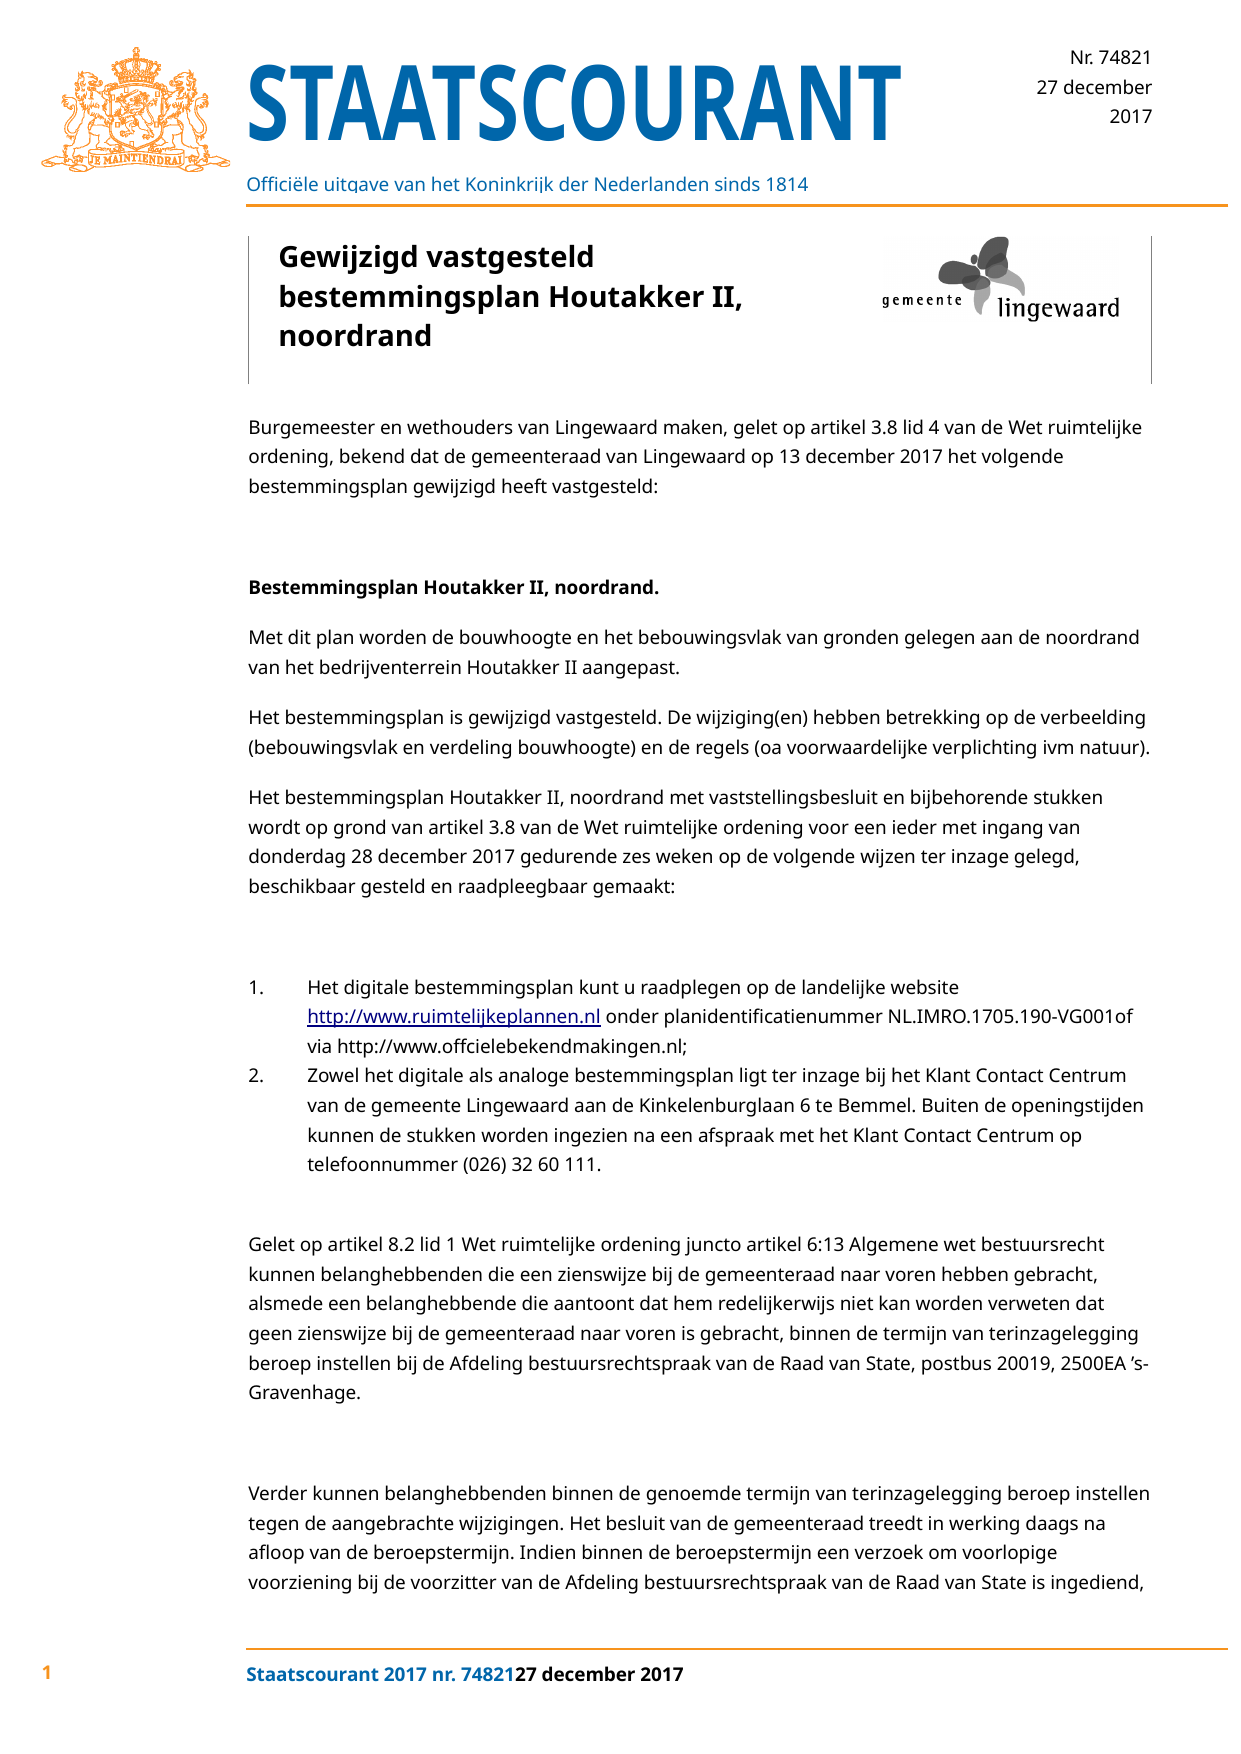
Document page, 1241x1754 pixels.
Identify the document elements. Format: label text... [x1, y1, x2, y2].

picture [41, 47, 231, 172]
text Burgemeester en wethouders van Lingewaard maken, gelet op artikel 3.8 lid 4 van de Wet ruimtelijke ordening, bekend dat de gemeenteraad van Lingewaard op 13 december 2017 het volgende bestemmingsplan gewijzigd heeft vastgesteld: [248, 414, 1152, 499]
text Gelet op artikel 8.2 lid 1 Wet ruimtelijke ordening juncto artikel 6:13 Algemene wet bestuursrecht kunnen belanghebbenden die een zienswijze bij de gemeenteraad naar voren hebben gebracht, alsmede een belanghebbende die aantoont dat hem redelijkerwijs niet kan worden verweten dat geen zienswijze bij de gemeenteraad naar voren is gebracht, binnen de termijn van terinzagelegging beroep instellen bij de Afdeling bestuursrechtspraak van de Raad van State, postbus 20019, 2500EA ’s-Gravenhage. [248, 1231, 1152, 1405]
text Het bestemmingsplan is gewijzigd vastgesteld. De wijziging(en) hebben betrekking op de verbeelding (bebouwingsvlak en verdeling bouwhoogte) en de regels (oa voorwaardelijke verplichting ivm natuur). [248, 704, 1152, 760]
picture [882, 236, 1119, 322]
text Verder kunnen belanghebbenden binnen de genoemde termijn van terinzagelegging beroep instellen tegen de aangebrachte wijzigingen. Het besluit van de gemeenteraad treedt in werking daags na afloop van de beroepstermijn. Indien binnen de beroepstermijn een verzoek om voorlopige voorziening bij de voorzitter van de Afdeling bestuursrechtspraak van de Raad van State is ingediend, [248, 1480, 1152, 1595]
table_header [850, 236, 1151, 384]
text Met dit plan worden de bouwhoogte en het bebouwingsvlak van gronden gelegen aan de noordrand van het bedrijventerrein Houtakker II aangepast. [248, 624, 1152, 680]
table_header Gewijzigd vastgesteld bestemmingsplan Houtakker II, noordrand [249, 236, 850, 384]
text Bestemmingsplan Houtakker II, noordrand. [248, 574, 1152, 600]
list Zowel het digitale als analoge bestemmingsplan ligt ter inzage bij het Klant Contact Centrum van de gemeente Lingewaard aan de Kinkelenburglaan 6 te Bemmel. Buiten de openingstijden kunnen de stukken worden ingezien na een afspraak met het Klant Contact Centrum op telefoonnummer (026) 32 60 111. [248, 1063, 1152, 1177]
list Het digitale bestemmingsplan kunt u raadplegen op de landelijke website http://www.ruimtelijkeplannen.nl onder planidentificatienummer NL.IMRO.1705.190-VG001of via http://www.offcielebekendmakingen.nl; [248, 974, 1152, 1059]
text Het bestemmingsplan Houtakker II, noordrand met vaststellingsbesluit en bijbehorende stukken wordt op grond van artikel 3.8 van de Wet ruimtelijke ordening voor een ieder met ingang van donderdag 28 december 2017 gedurende zes weken op de volgende wijzen ter inzage gelegd, beschikbaar gesteld en raadpleegbaar gemaakt: [248, 784, 1152, 899]
